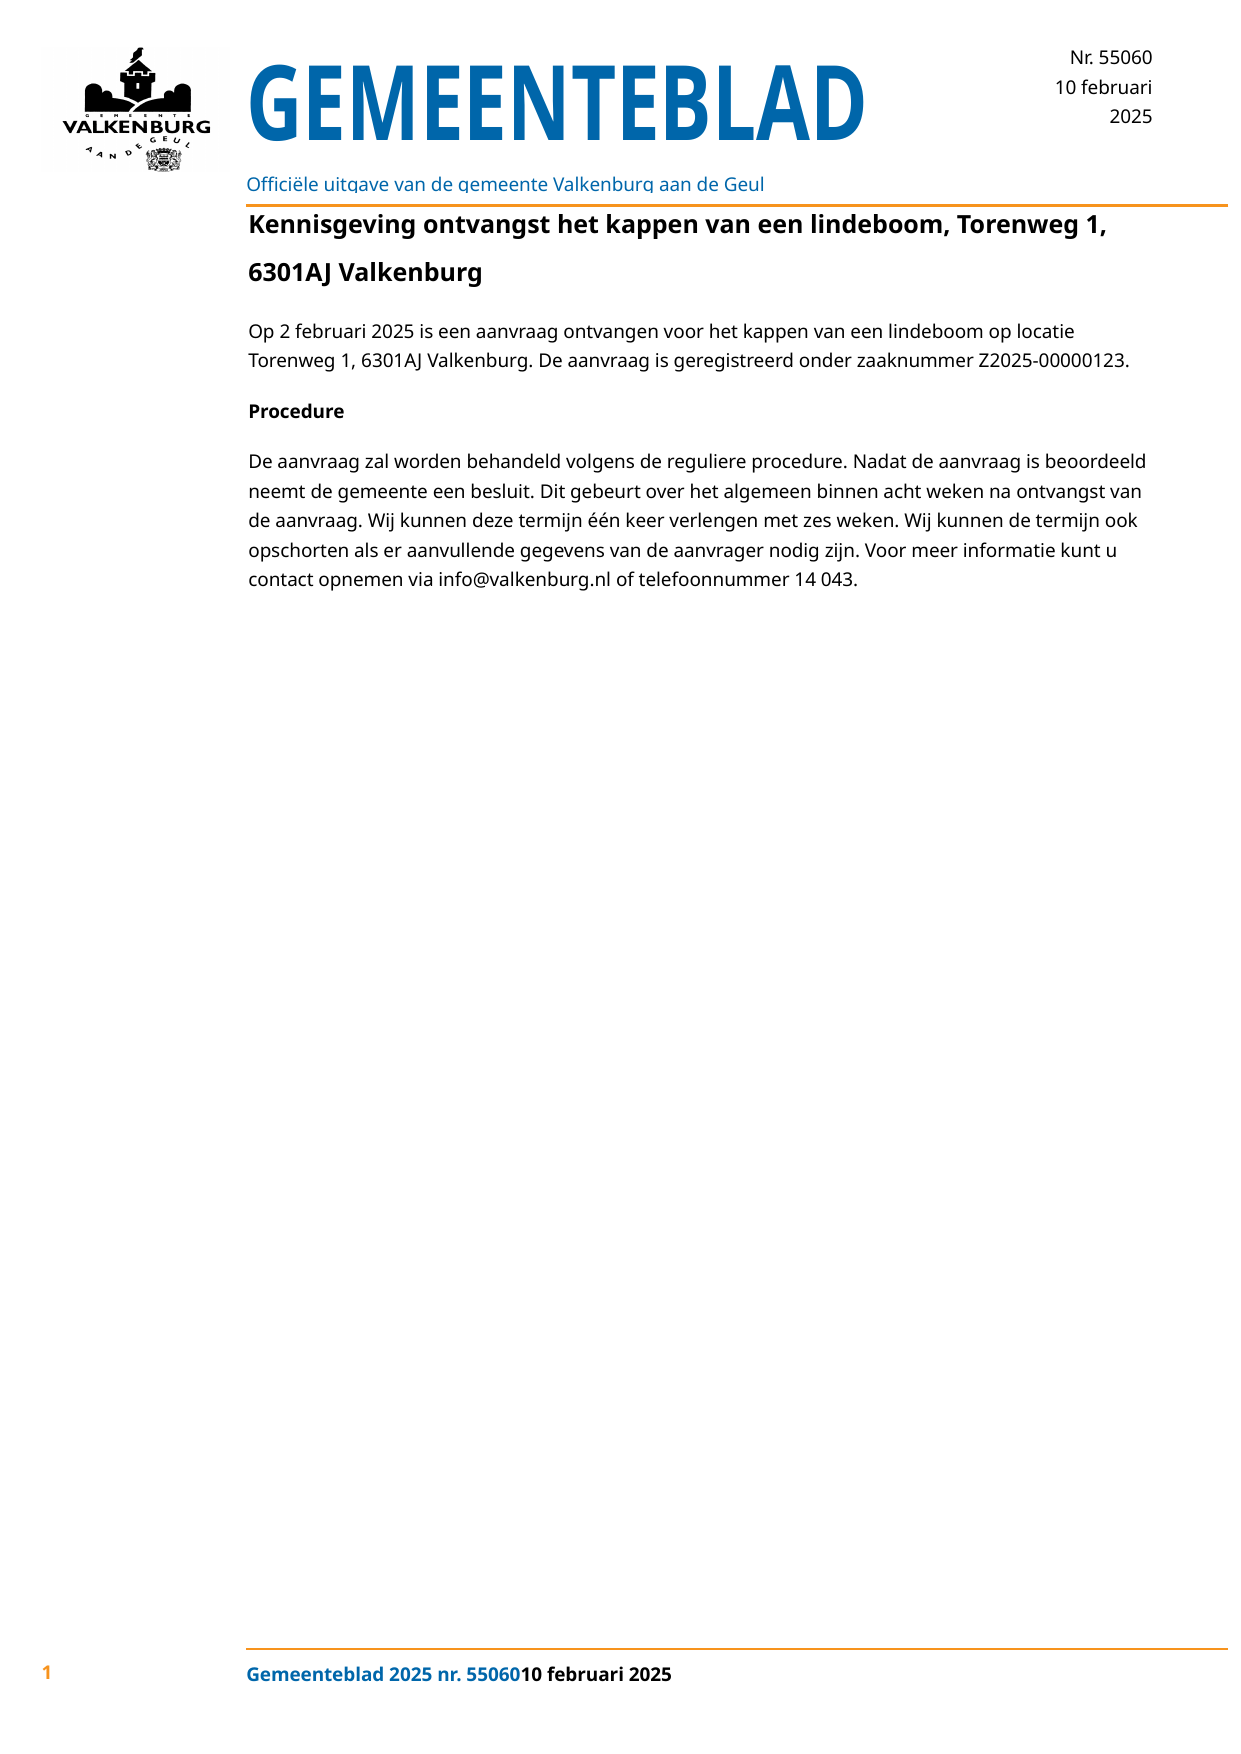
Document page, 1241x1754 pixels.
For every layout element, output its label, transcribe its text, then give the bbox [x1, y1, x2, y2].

text Kennisgeving ontvangst het kappen van een lindeboom, Torenweg 1, 6301AJ Valkenburg [248, 207, 1152, 288]
text Procedure [248, 398, 1152, 424]
picture [41, 47, 231, 172]
text De aanvraag zal worden behandeld volgens de reguliere procedure. Nadat de aanvraag is beoordeeld neemt de gemeente een besluit. Dit gebeurt over het algemeen binnen acht weken na ontvangst van de aanvraag. Wij kunnen deze termijn één keer verlengen met zes weken. Wij kunnen de termijn ook opschorten als er aanvullende gegevens van de aanvrager nodig zijn. Voor meer informatie kunt u contact opnemen via info@valkenburg.nl of telefoonnummer 14 043. [248, 448, 1152, 592]
text Op 2 februari 2025 is een aanvraag ontvangen voor het kappen van een lindeboom op locatie Torenweg 1, 6301AJ Valkenburg. De aanvraag is geregistreerd onder zaaknummer Z2025-00000123. [248, 318, 1152, 373]
